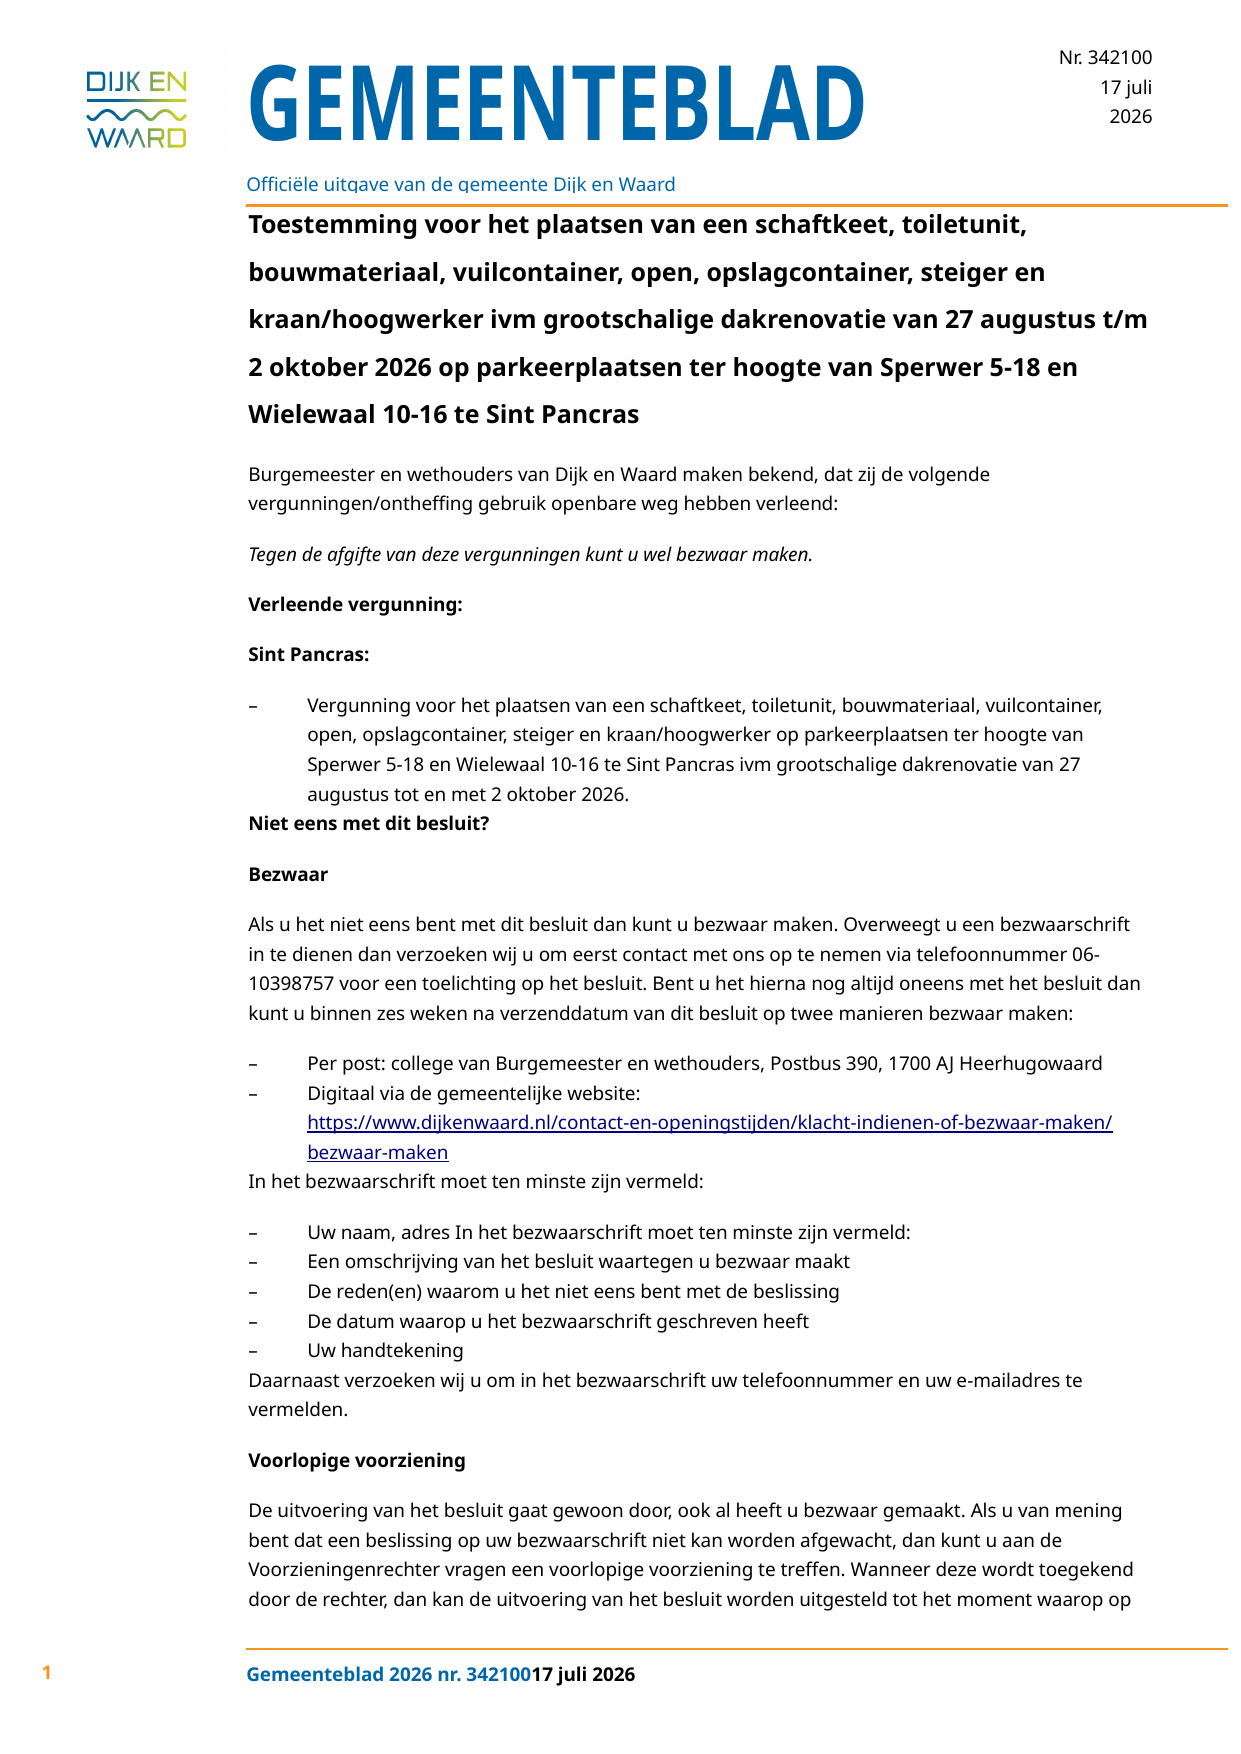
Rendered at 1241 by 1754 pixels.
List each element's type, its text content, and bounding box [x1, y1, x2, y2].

text De uitvoering van het besluit gaat gewoon door, ook al heeft u bezwaar gemaakt. Als u van mening bent dat een beslissing op uw bezwaarschrift niet kan worden afgewacht, dan kunt u aan de Voorzieningenrechter vragen een voorlopige voorziening te treffen. Wanneer deze wordt toegekend door de rechter, dan kan de uitvoering van het besluit worden uitgesteld tot het moment waarop op [248, 1497, 1152, 1612]
text Voorlopige voorziening [248, 1447, 1152, 1473]
list Een omschrijving van het besluit waartegen u bezwaar maakt [248, 1249, 1152, 1274]
text Als u het niet eens bent met dit besluit dan kunt u bezwaar maken. Overweegt u een bezwaarschrift in te dienen dan verzoeken wij u om eerst contact met ons op te nemen via telefoonnummer 06-10398757 voor een toelichting op het besluit. Bent u het hierna nog altijd oneens met het besluit dan kunt u binnen zes weken na verzenddatum van dit besluit op twee manieren bezwaar maken: [248, 911, 1152, 1026]
list De reden(en) waarom u het niet eens bent met de beslissing [248, 1278, 1152, 1304]
text In het bezwaarschrift moet ten minste zijn vermeld: [248, 1169, 1152, 1194]
text Daarnaast verzoeken wij u om in het bezwaarschrift uw telefoonnummer en uw e-mailadres te vermelden. [248, 1367, 1152, 1422]
text Toestemming voor het plaatsen van een schaftkeet, toiletunit, bouwmateriaal, vuilcontainer, open, opslagcontainer, steiger en kraan/hoogwerker ivm grootschalige dakrenovatie van 27 augustus t/m 2 oktober 2026 op parkeerplaatsen ter hoogte van Sperwer 5-18 en Wielewaal 10-16 te Sint Pancras [248, 207, 1152, 431]
list Per post: college van Burgemeester en wethouders, Postbus 390, 1700 AJ Heerhugowaard [248, 1050, 1152, 1076]
picture [41, 47, 231, 172]
list Vergunning voor het plaatsen van een schaftkeet, toiletunit, bouwmateriaal, vuilcontainer, open, opslagcontainer, steiger en kraan/hoogwerker op parkeerplaatsen ter hoogte van Sperwer 5-18 en Wielewaal 10-16 te Sint Pancras ivm grootschalige dakrenovatie van 27 augustus tot en met 2 oktober 2026. [248, 692, 1152, 806]
text Burgemeester en wethouders van Dijk en Waard maken bekend, dat zij de volgende vergunningen/ontheffing gebruik openbare weg hebben verleend: [248, 461, 1152, 516]
list Uw handtekening [248, 1337, 1152, 1363]
list De datum waarop u het bezwaarschrift geschreven heeft [248, 1308, 1152, 1333]
text Tegen de afgifte van deze vergunningen kunt u wel bezwaar maken. [248, 541, 1152, 566]
text Verleende vergunning: [248, 591, 1152, 617]
list Digitaal via de gemeentelijke website: https://www.dijkenwaard.nl/contact-en-openingstijden/klacht-indienen-of-bezwaar-maken/bezwaar-maken [248, 1080, 1152, 1165]
text Niet eens met dit besluit? [248, 810, 1152, 836]
list Uw naam, adres In het bezwaarschrift moet ten minste zijn vermeld: [248, 1219, 1152, 1245]
text Bezwaar [248, 861, 1152, 886]
text Sint Pancras: [248, 642, 1152, 667]
